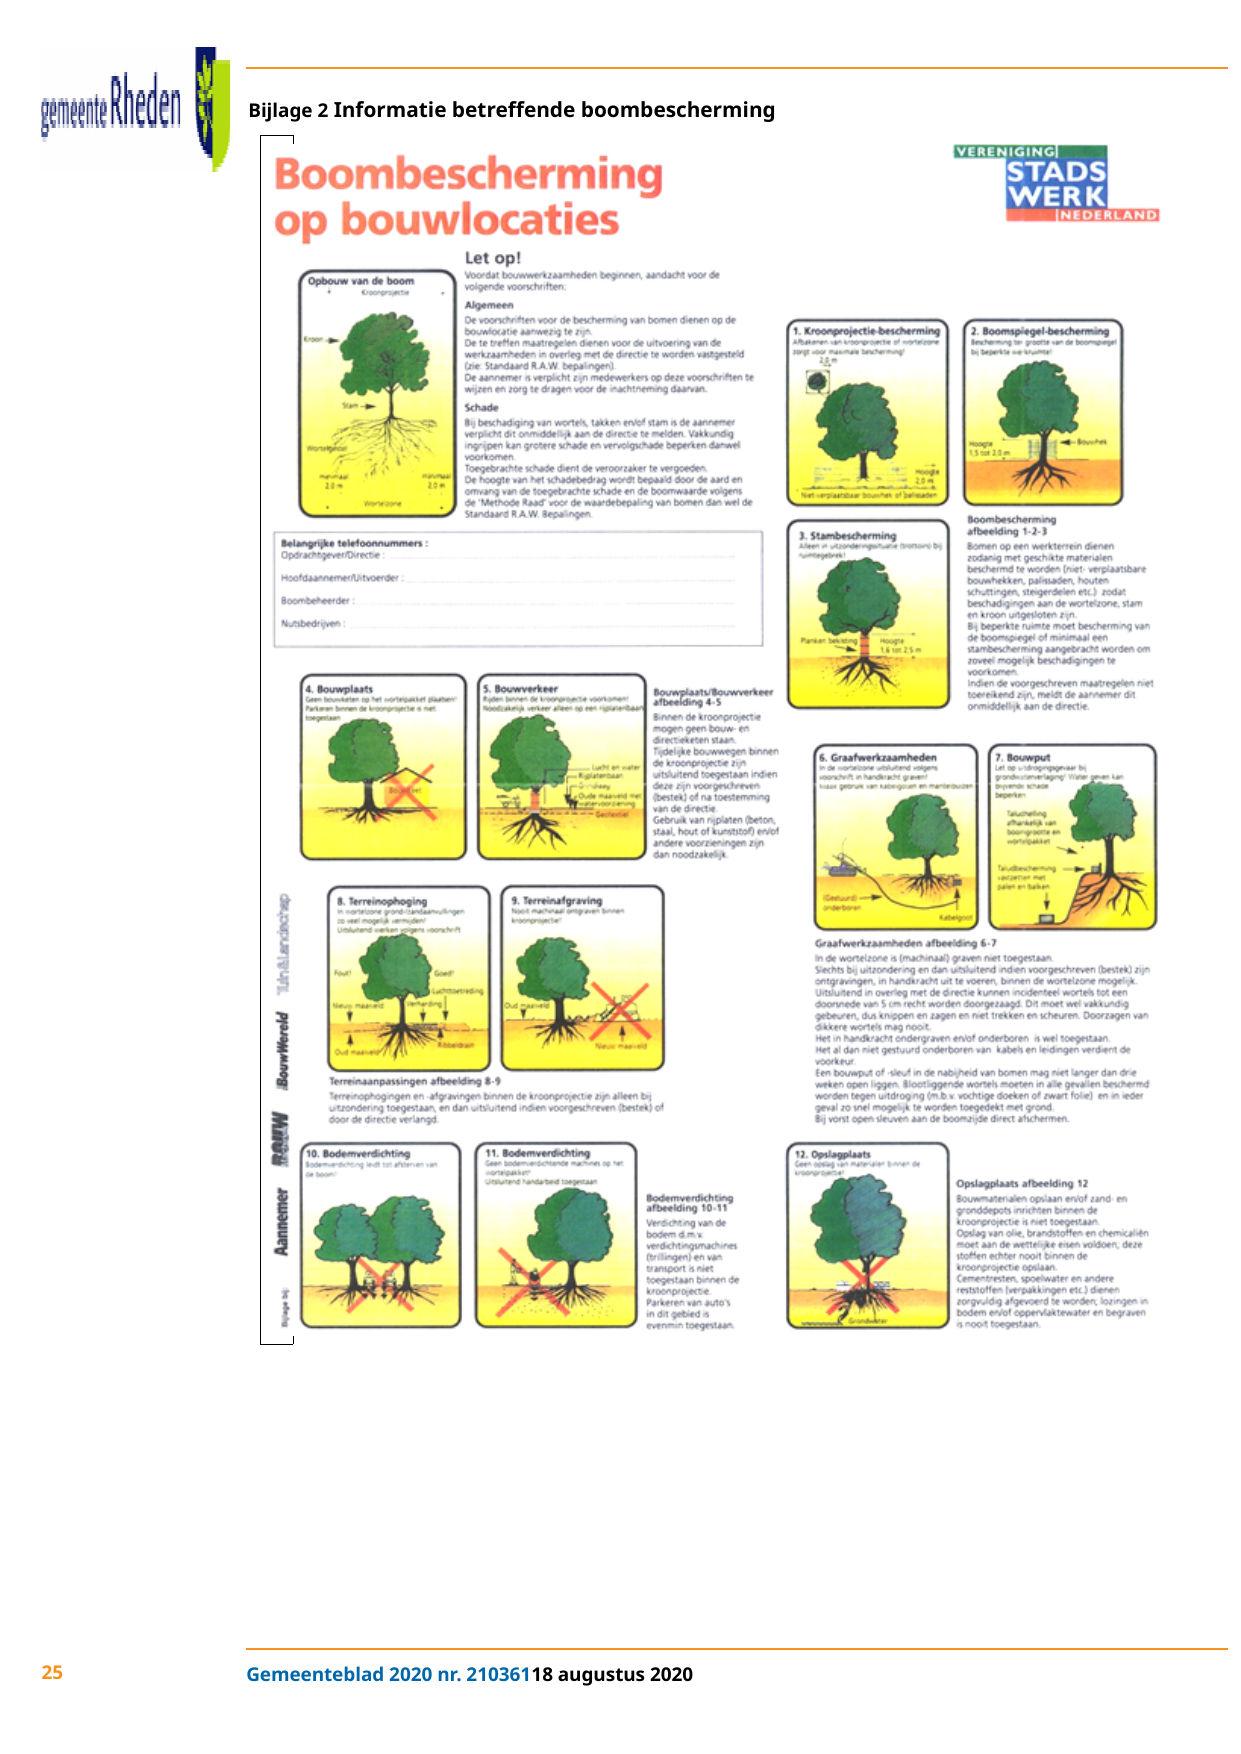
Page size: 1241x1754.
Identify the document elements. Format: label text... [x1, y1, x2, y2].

picture [268, 144, 1173, 1336]
picture [41, 47, 231, 172]
text Bijlage 2 Informatie betreffende boombescherming [248, 95, 1152, 123]
